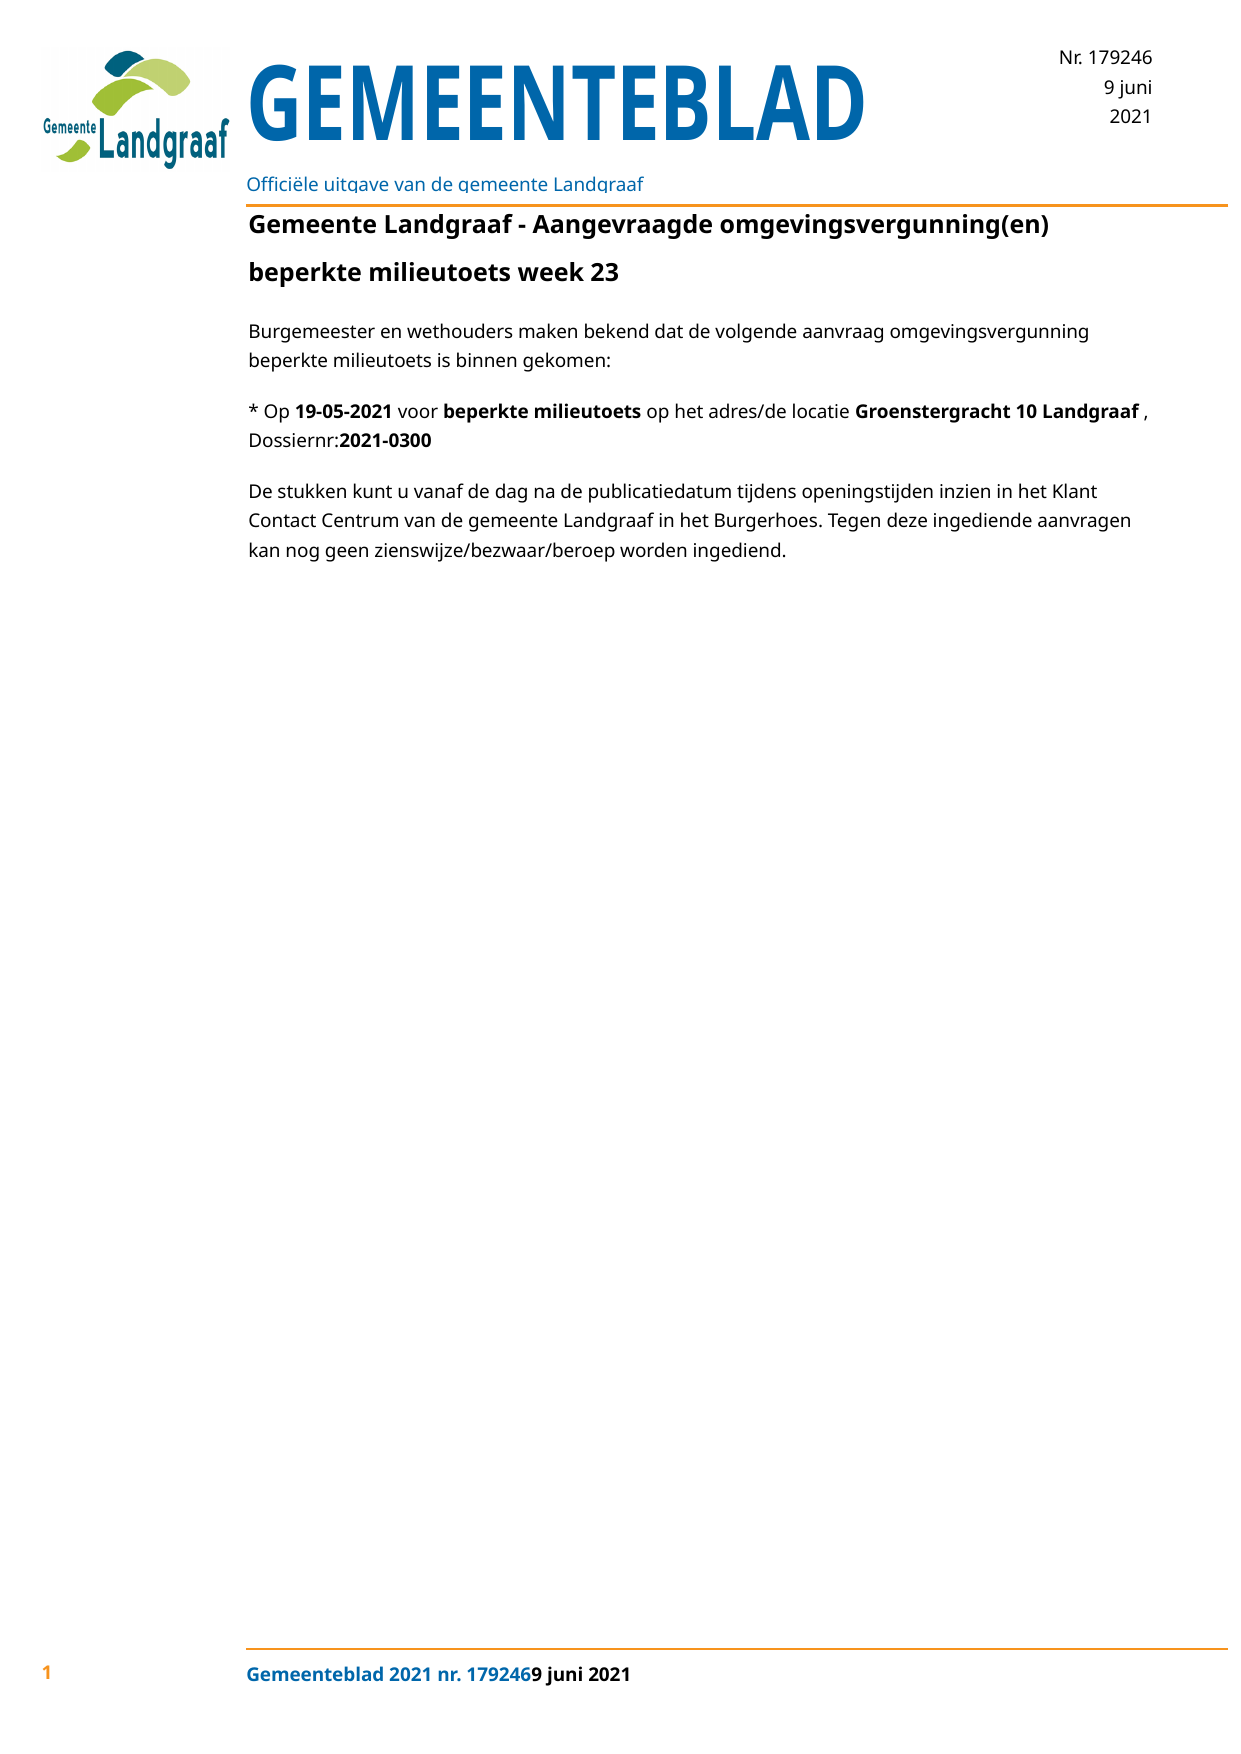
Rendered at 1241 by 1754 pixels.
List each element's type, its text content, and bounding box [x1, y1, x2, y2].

text * Op 19-05-2021 voor beperkte milieutoets op het adres/de locatie Groenstergracht 10 Landgraaf , Dossiernr:2021-0300 [248, 398, 1152, 453]
picture [41, 47, 231, 172]
text De stukken kunt u vanaf de dag na de publicatiedatum tijdens openingstijden inzien in het Klant Contact Centrum van de gemeente Landgraaf in het Burgerhoes. Tegen deze ingediende aanvragen kan nog geen zienswijze/bezwaar/beroep worden ingediend. [248, 478, 1152, 563]
text Burgemeester en wethouders maken bekend dat de volgende aanvraag omgevingsvergunning beperkte milieutoets is binnen gekomen: [248, 318, 1152, 373]
text Gemeente Landgraaf - Aangevraagde omgevingsvergunning(en) beperkte milieutoets week 23 [248, 207, 1152, 288]
